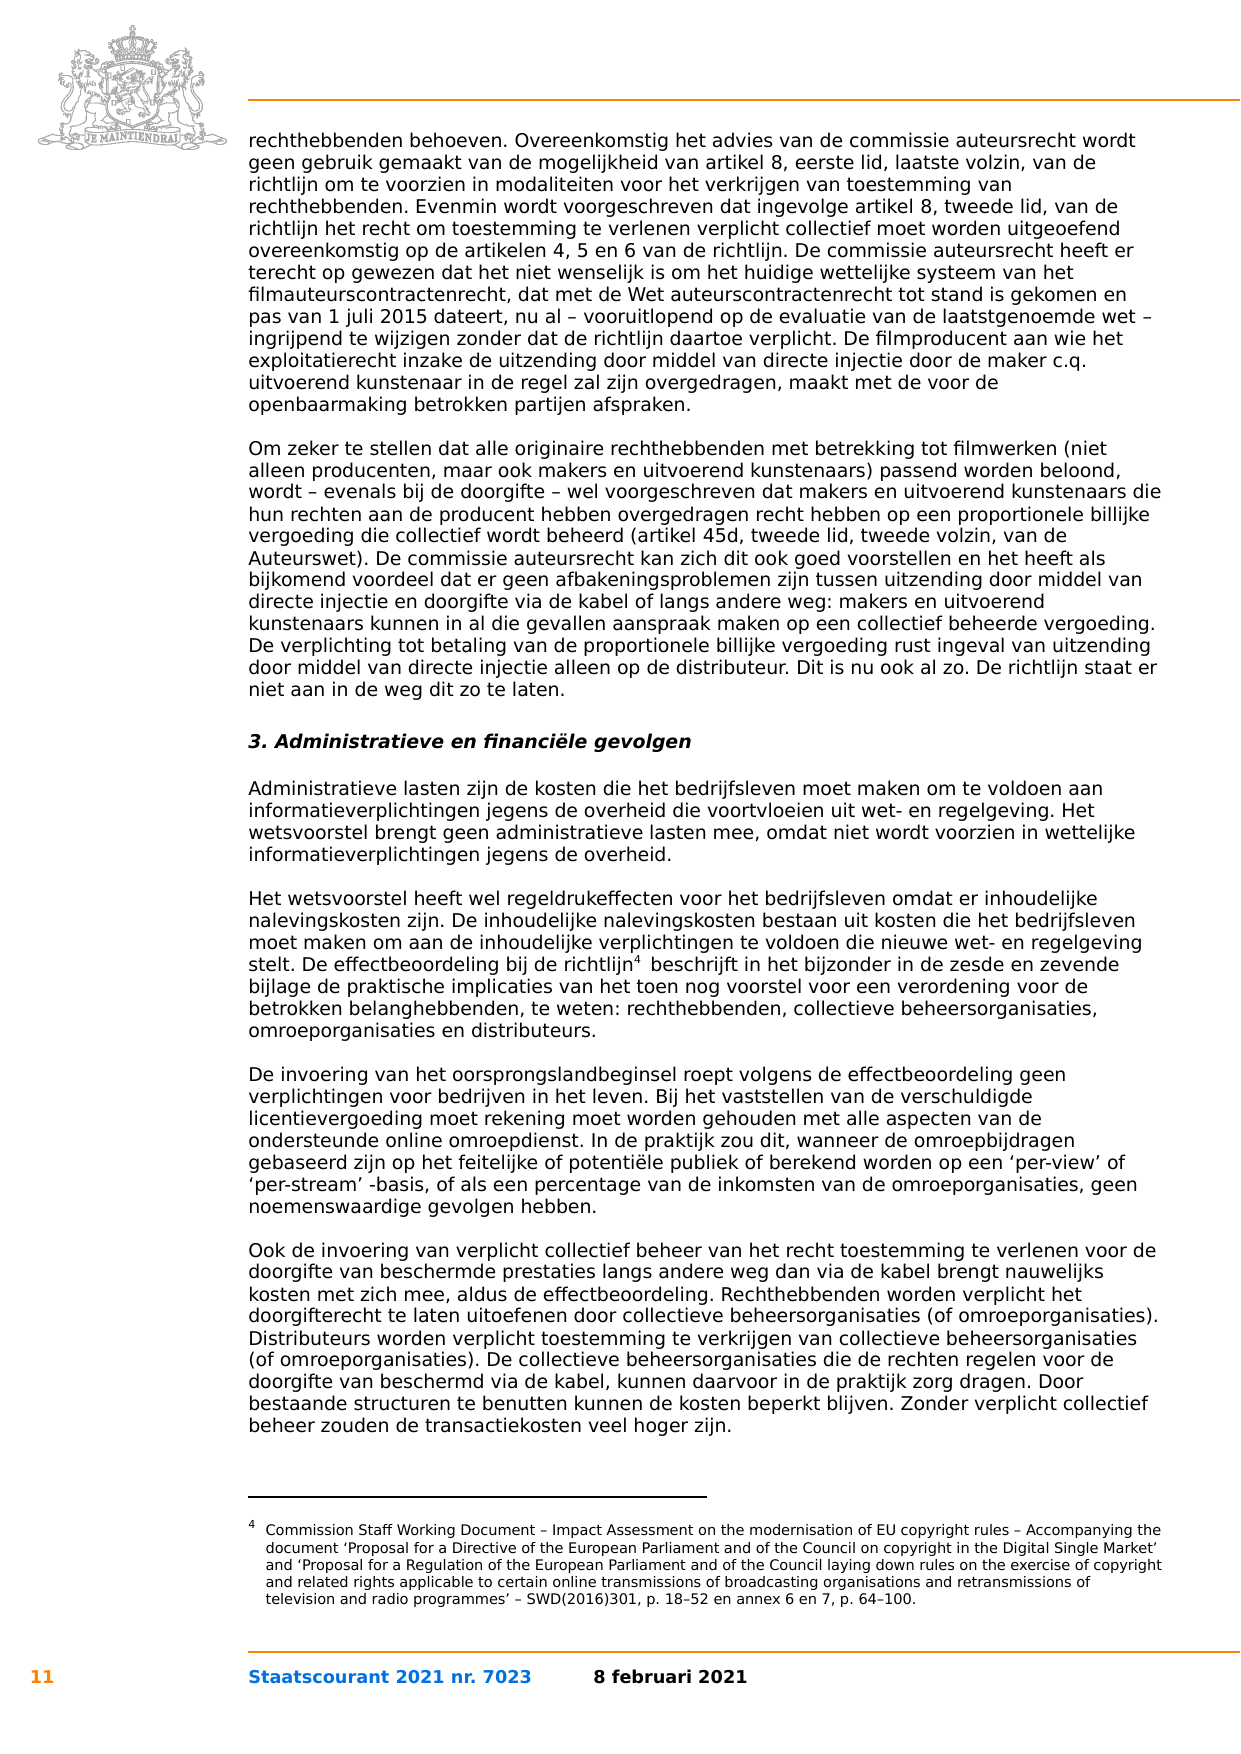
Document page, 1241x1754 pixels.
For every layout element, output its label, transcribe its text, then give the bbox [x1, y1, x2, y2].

text De invoering van het oorsprongslandbeginsel roept volgens de effectbeoordeling geen verplichtingen voor bedrijven in het leven. Bij het vaststellen van de verschuldigde licentievergoeding moet rekening moet worden gehouden met alle aspecten van de ondersteunde online omroepdienst. In de praktijk zou dit, wanneer de omroepbijdragen gebaseerd zijn op het feitelijke of potentiële publiek of berekend worden op een ‘per-view’ of ‘per-stream’ -basis, of als een percentage van de inkomsten van de omroeporganisaties, geen noemenswaardige gevolgen hebben. [248, 1064, 1163, 1218]
text Het wetsvoorstel heeft wel regeldrukeffecten voor het bedrijfsleven omdat er inhoudelijke nalevingskosten zijn. De inhoudelijke nalevingskosten bestaan uit kosten die het bedrijfsleven moet maken om aan de inhoudelijke verplichtingen te voldoen die nieuwe wet- en regelgeving stelt. De effectbeoordeling bij de richtlijn beschrijft in het bijzonder in de zesde en zevende bijlage de praktische implicaties van het toen nog voorstel voor een verordening voor de betrokken belanghebbenden, te weten: rechthebbenden, collectieve beheersorganisaties, omroeporganisaties en distributeurs. [248, 888, 1163, 1042]
text Commission Staff Working Document – Impact Assessment on the modernisation of EU copyright rules – Accompanying the document ‘Proposal for a Directive of the European Parliament and of the Council on copyright in the Digital Single Market’ and ‘Proposal for a Regulation of the European Parliament and of the Council laying down rules on the exercise of copyright and related rights applicable to certain online transmissions of broadcasting organisations and retransmissions of television and radio programmes’ – SWD(2016)301, p. 18–52 en annex 6 en 7, p. 64–100. [248, 1518, 1163, 1608]
subtitle 3. Administratieve en financiële gevolgen [248, 731, 1163, 753]
text Ook de invoering van verplicht collectief beheer van het recht toestemming te verlenen voor de doorgifte van beschermde prestaties langs andere weg dan via de kabel brengt nauwelijks kosten met zich mee, aldus de effectbeoordeling. Rechthebbenden worden verplicht het doorgifterecht te laten uitoefenen door collectieve beheersorganisaties (of omroeporganisaties). Distributeurs worden verplicht toestemming te verkrijgen van collectieve beheersorganisaties (of omroeporganisaties). De collectieve beheersorganisaties die de rechten regelen voor de doorgifte van beschermd via de kabel, kunnen daarvoor in de praktijk zorg dragen. Door bestaande structuren te benutten kunnen de kosten beperkt blijven. Zonder verplicht collectief beheer zouden de transactiekosten veel hoger zijn. [248, 1239, 1163, 1437]
picture [38, 25, 227, 150]
text Om zeker te stellen dat alle originaire rechthebbenden met betrekking tot filmwerken (niet alleen producenten, maar ook makers en uitvoerend kunstenaars) passend worden beloond, wordt – evenals bij de doorgifte – wel voorgeschreven dat makers en uitvoerend kunstenaars die hun rechten aan de producent hebben overgedragen recht hebben op een proportionele billijke vergoeding die collectief wordt beheerd (artikel 45d, tweede lid, tweede volzin, van de Auteurswet). De commissie auteursrecht kan zich dit ook goed voorstellen en het heeft als bijkomend voordeel dat er geen afbakeningsproblemen zijn tussen uitzending door middel van directe injectie en doorgifte via de kabel of langs andere weg: makers en uitvoerend kunstenaars kunnen in al die gevallen aanspraak maken op een collectief beheerde vergoeding. De verplichting tot betaling van de proportionele billijke vergoeding rust ingeval van uitzending door middel van directe injectie alleen op de distributeur. Dit is nu ook al zo. De richtlijn staat er niet aan in de weg dit zo te laten. [248, 437, 1163, 701]
text Administratieve lasten zijn de kosten die het bedrijfsleven moet maken om te voldoen aan informatieverplichtingen jegens de overheid die voortvloeien uit wet- en regelgeving. Het wetsvoorstel brengt geen administratieve lasten mee, omdat niet wordt voorzien in wettelijke informatieverplichtingen jegens de overheid. [248, 778, 1163, 866]
text rechthebbenden behoeven. Overeenkomstig het advies van de commissie auteursrecht wordt geen gebruik gemaakt van de mogelijkheid van artikel 8, eerste lid, laatste volzin, van de richtlijn om te voorzien in modaliteiten voor het verkrijgen van toestemming van rechthebbenden. Evenmin wordt voorgeschreven dat ingevolge artikel 8, tweede lid, van de richtlijn het recht om toestemming te verlenen verplicht collectief moet worden uitgeoefend overeenkomstig op de artikelen 4, 5 en 6 van de richtlijn. De commissie auteursrecht heeft er terecht op gewezen dat het niet wenselijk is om het huidige wettelijke systeem van het filmauteurscontractenrecht, dat met de Wet auteurscontractenrecht tot stand is gekomen en pas van 1 juli 2015 dateert, nu al – vooruitlopend op de evaluatie van de laatstgenoemde wet – ingrijpend te wijzigen zonder dat de richtlijn daartoe verplicht. De filmproducent aan wie het exploitatierecht inzake de uitzending door middel van directe injectie door de maker c.q. uitvoerend kunstenaar in de regel zal zijn overgedragen, maakt met de voor de openbaarmaking betrokken partijen afspraken. [248, 130, 1163, 416]
